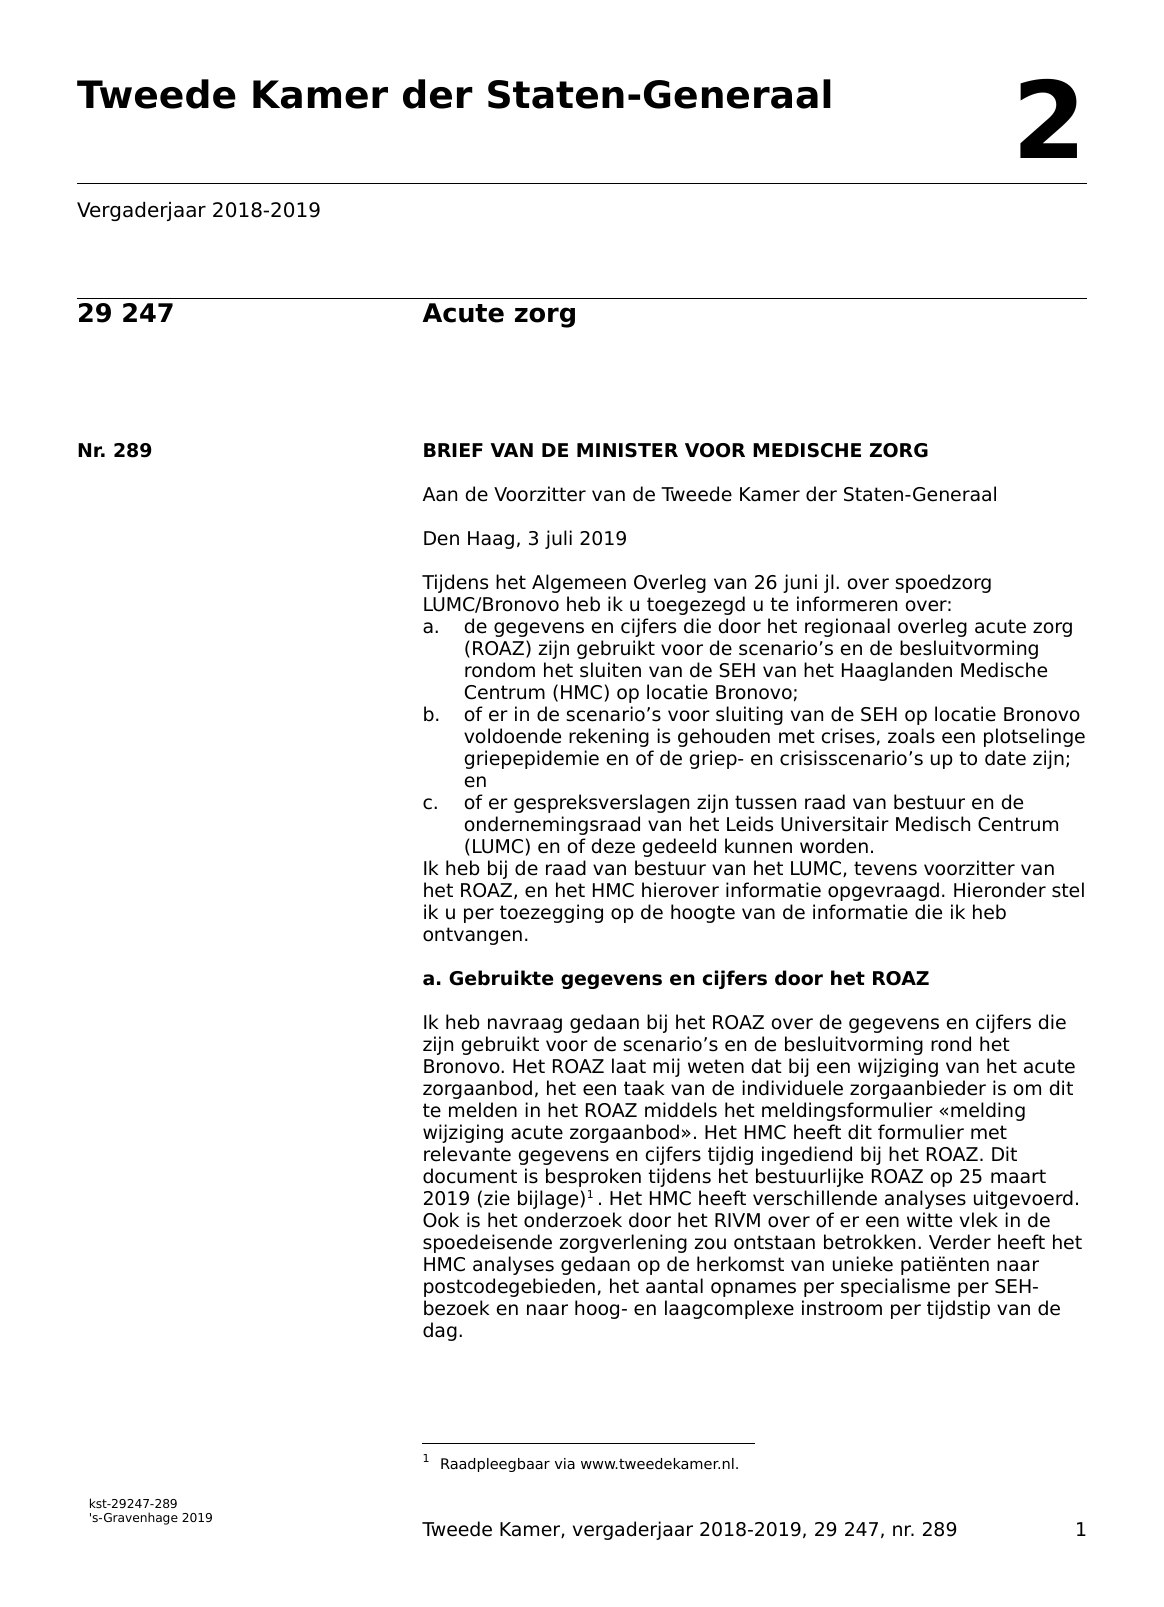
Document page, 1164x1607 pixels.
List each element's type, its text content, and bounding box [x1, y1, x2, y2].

text Ik heb navraag gedaan bij het ROAZ over de gegevens en cijfers die zijn gebruikt voor de scenario’s en de besluitvorming rond het Bronovo. Het ROAZ laat mij weten dat bij een wijziging van het acute zorgaanbod, het een taak van de individuele zorgaanbieder is om dit te melden in het ROAZ middels het meldingsformulier «melding wijziging acute zorgaanbod». Het HMC heeft dit formulier met relevante gegevens en cijfers tijdig ingediend bij het ROAZ. Dit document is besproken tijdens het bestuurlijke ROAZ op 25 maart 2019 (zie bijlage). Het HMC heeft verschillende analyses uitgevoerd. Ook is het onderzoek door het RIVM over of er een witte vlek in de spoedeisende zorgverlening zou ontstaan betrokken. Verder heeft het HMC analyses gedaan op de herkomst van unieke patiënten naar postcodegebieden, het aantal opnames per specialisme per SEH-bezoek en naar hoog- en laagcomplexe instroom per tijdstip van de dag. [422, 1012, 1087, 1342]
text c. of er gespreksverslagen zijn tussen raad van bestuur en de ondernemingsraad van het Leids Universitair Medisch Centrum (LUMC) en of deze gedeeld kunnen worden. [422, 792, 1087, 858]
table_cell Vergaderjaar 2018-2019 [77, 184, 1087, 298]
text Aan de Voorzitter van de Tweede Kamer der Staten-Generaal [422, 484, 1087, 506]
text Den Haag, 3 juli 2019 [422, 528, 1087, 550]
subtitle a. Gebruikte gegevens en cijfers door het ROAZ [422, 968, 1087, 990]
text kst-29247-289 [88, 1497, 323, 1511]
subtitle Nr. 289 BRIEF VAN DE MINISTER VOOR MEDISCHE ZORG [77, 440, 1087, 462]
text b. of er in de scenario’s voor sluiting van de SEH op locatie Bronovo voldoende rekening is gehouden met crises, zoals een plotselinge griepepidemie en of de griep- en crisisscenario’s up to date zijn; en [422, 704, 1087, 792]
text 's-Gravenhage 2019 [88, 1511, 323, 1525]
text Raadpleegbaar via www.tweedekamer.nl. [422, 1452, 1087, 1474]
table_header 2 [886, 59, 1087, 183]
table_header Tweede Kamer der Staten-Generaal [77, 59, 886, 183]
text Ik heb bij de raad van bestuur van het LUMC, tevens voorzitter van het ROAZ, en het HMC hierover informatie opgevraagd. Hieronder stel ik u per toezegging op de hoogte van de informatie die ik heb ontvangen. [422, 858, 1087, 946]
subtitle 29 247 Acute zorg [77, 299, 1087, 329]
text a. de gegevens en cijfers die door het regionaal overleg acute zorg (ROAZ) zijn gebruikt voor de scenario’s en de besluitvorming rondom het sluiten van de SEH van het Haaglanden Medische Centrum (HMC) op locatie Bronovo; [422, 616, 1087, 704]
text Tijdens het Algemeen Overleg van 26 juni jl. over spoedzorg LUMC/Bronovo heb ik u toegezegd u te informeren over: [422, 572, 1087, 616]
